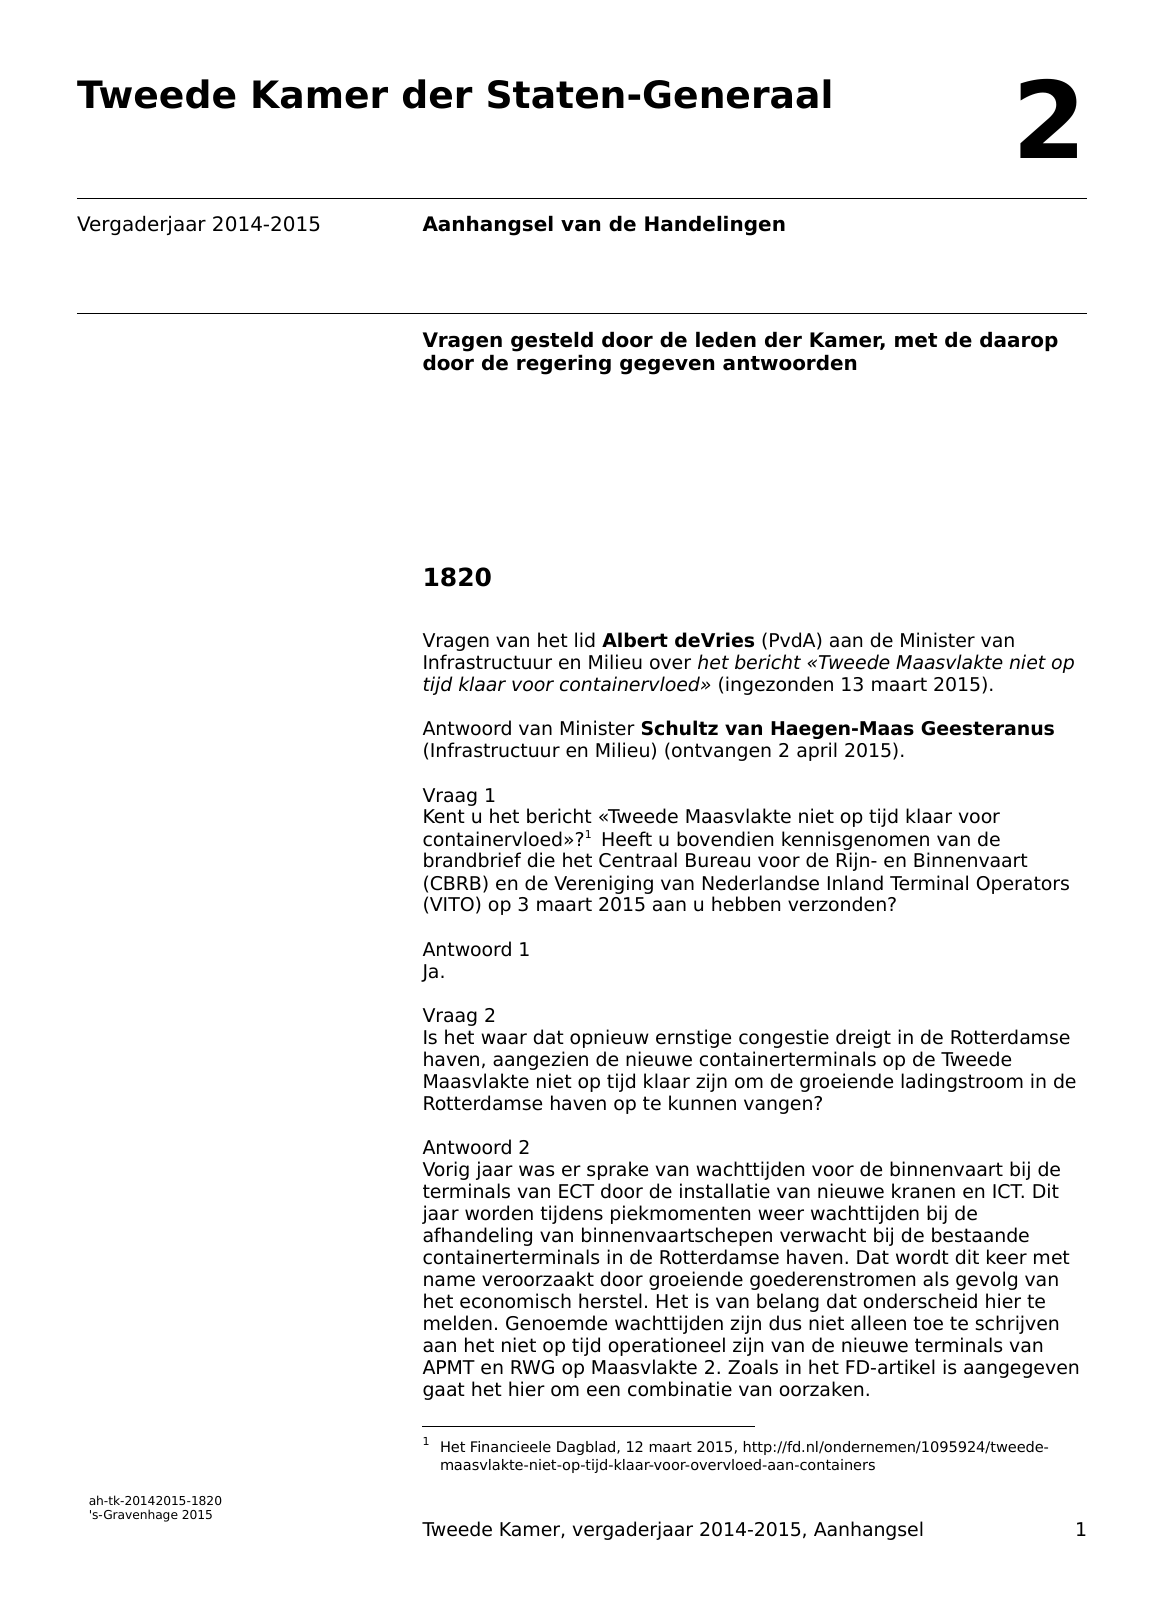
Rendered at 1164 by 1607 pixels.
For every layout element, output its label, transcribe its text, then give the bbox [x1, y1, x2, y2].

text Het Financieele Dagblad, 12 maart 2015, http://fd.nl/ondernemen/1095924/tweede-maasvlakte-niet-op-tijd-klaar-voor-overvloed-aan-containers [422, 1435, 1087, 1474]
text Vraag 2 [422, 1005, 1087, 1027]
text Is het waar dat opnieuw ernstige congestie dreigt in de Rotterdamse haven, aangezien de nieuwe containerterminals op de Tweede Maasvlakte niet op tijd klaar zijn om de groeiende ladingstroom in de Rotterdamse haven op te kunnen vangen? [422, 1027, 1087, 1114]
table_cell Vragen gesteld door de leden der Kamer, met de daarop door de regering gegeven antwoorden [422, 314, 1087, 375]
table_header 2 [886, 59, 1087, 198]
table_cell Aanhangsel van de Handelingen [422, 199, 1087, 313]
text Vorig jaar was er sprake van wachttijden voor de binnenvaart bij de terminals van ECT door de installatie van nieuwe kranen en ICT. Dit jaar worden tijdens piekmomenten weer wachttijden bij de afhandeling van binnenvaartschepen verwacht bij de bestaande containerterminals in de Rotterdamse haven. Dat wordt dit keer met name veroorzaakt door groeiende goederenstromen als gevolg van het economisch herstel. Het is van belang dat onderscheid hier te melden. Genoemde wachttijden zijn dus niet alleen toe te schrijven aan het niet op tijd operationeel zijn van de nieuwe terminals van APMT en RWG op Maasvlakte 2. Zoals in het FD-artikel is aangegeven gaat het hier om een combinatie van oorzaken. [422, 1159, 1087, 1401]
text Kent u het bericht «Tweede Maasvlakte niet op tijd klaar voor containervloed»? Heeft u bovendien kennisgenomen van de brandbrief die het Centraal Bureau voor de Rijn- en Binnenvaart (CBRB) en de Vereniging van Nederlandse Inland Terminal Operators (VITO) op 3 maart 2015 aan u hebben verzonden? [422, 806, 1087, 916]
text Antwoord 1 [422, 938, 1087, 961]
text 's-Gravenhage 2015 [88, 1508, 323, 1522]
text Vragen van het lid Albert deVries (PvdA) aan de Minister van Infrastructuur en Milieu over het bericht «Tweede Maasvlakte niet op tijd klaar voor containervloed» (ingezonden 13 maart 2015). [422, 630, 1087, 696]
table_header Tweede Kamer der Staten-Generaal [77, 59, 886, 198]
text Vraag 1 [422, 784, 1087, 806]
table_cell [77, 314, 422, 375]
text Antwoord 2 [422, 1137, 1087, 1159]
text Antwoord van Minister Schultz van Haegen-Maas Geesteranus (Infrastructuur en Milieu) (ontvangen 2 april 2015). [422, 718, 1087, 762]
table_cell Vergaderjaar 2014-2015 [77, 199, 422, 313]
text 1820 [422, 563, 1087, 592]
text ah-tk-20142015-1820 [88, 1494, 323, 1508]
text Ja. [422, 961, 1087, 982]
